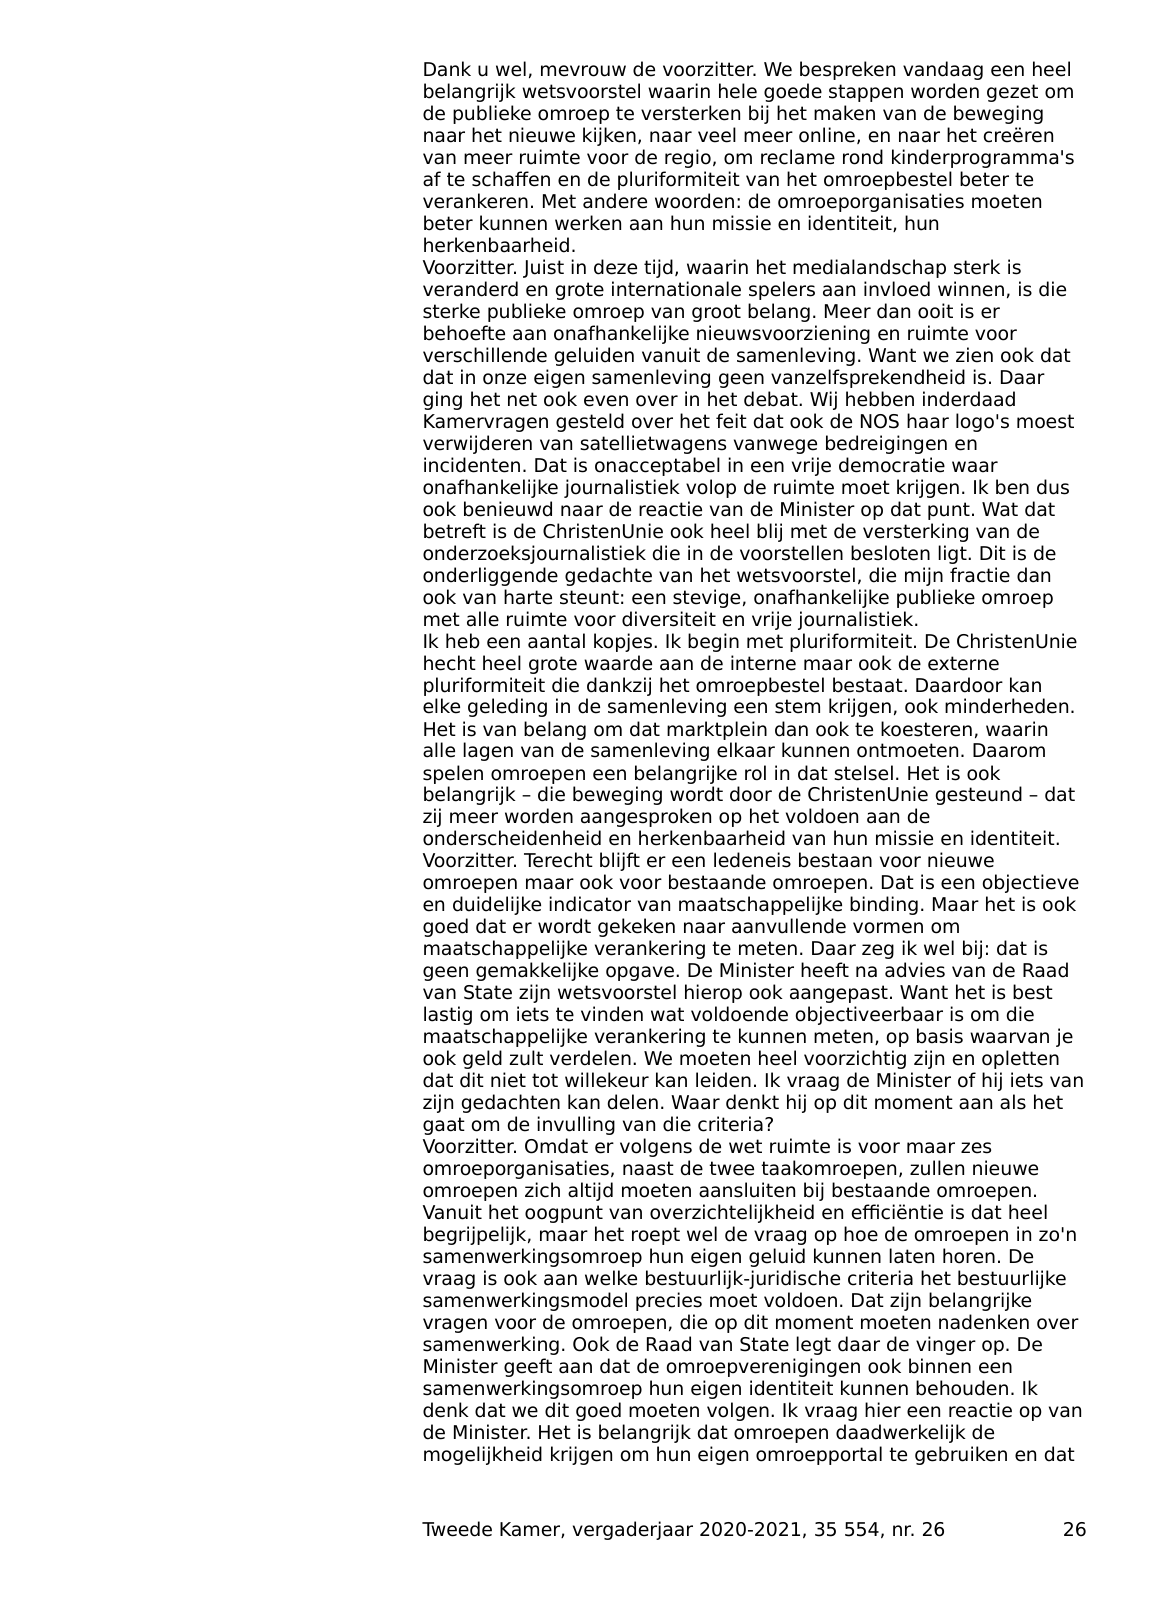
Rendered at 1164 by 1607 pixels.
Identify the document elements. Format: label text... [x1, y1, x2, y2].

text Voorzitter. Juist in deze tijd, waarin het medialandschap sterk is veranderd en grote internationale spelers aan invloed winnen, is die sterke publieke omroep van groot belang. Meer dan ooit is er behoefte aan onafhankelijke nieuwsvoorziening en ruimte voor verschillende geluiden vanuit de samenleving. Want we zien ook dat dat in onze eigen samenleving geen vanzelfsprekendheid is. Daar ging het net ook even over in het debat. Wij hebben inderdaad Kamervragen gesteld over het feit dat ook de NOS haar logo's moest verwijderen van satellietwagens vanwege bedreigingen en incidenten. Dat is onacceptabel in een vrije democratie waar onafhankelijke journalistiek volop de ruimte moet krijgen. Ik ben dus ook benieuwd naar de reactie van de Minister op dat punt. Wat dat betreft is de ChristenUnie ook heel blij met de versterking van de onderzoeksjournalistiek die in de voorstellen besloten ligt. Dit is de onderliggende gedachte van het wetsvoorstel, die mijn fractie dan ook van harte steunt: een stevige, onafhankelijke publieke omroep met alle ruimte voor diversiteit en vrije journalistiek. [422, 257, 1087, 631]
text Voorzitter. Omdat er volgens de wet ruimte is voor maar zes omroeporganisaties, naast de twee taakomroepen, zullen nieuwe omroepen zich altijd moeten aansluiten bij bestaande omroepen. Vanuit het oogpunt van overzichtelijkheid en efficiëntie is dat heel begrijpelijk, maar het roept wel de vraag op hoe de omroepen in zo'n samenwerkingsomroep hun eigen geluid kunnen laten horen. De vraag is ook aan welke bestuurlijk-juridische criteria het bestuurlijke samenwerkingsmodel precies moet voldoen. Dat zijn belangrijke vragen voor de omroepen, die op dit moment moeten nadenken over samenwerking. Ook de Raad van State legt daar de vinger op. De Minister geeft aan dat de omroepverenigingen ook binnen een samenwerkingsomroep hun eigen identiteit kunnen behouden. Ik denk dat we dit goed moeten volgen. Ik vraag hier een reactie op van de Minister. Het is belangrijk dat omroepen daadwerkelijk de mogelijkheid krijgen om hun eigen omroepportal te gebruiken en dat [422, 1136, 1087, 1466]
text Dank u wel, mevrouw de voorzitter. We bespreken vandaag een heel belangrijk wetsvoorstel waarin hele goede stappen worden gezet om de publieke omroep te versterken bij het maken van de beweging naar het nieuwe kijken, naar veel meer online, en naar het creëren van meer ruimte voor de regio, om reclame rond kinderprogramma's af te schaffen en de pluriformiteit van het omroepbestel beter te verankeren. Met andere woorden: de omroeporganisaties moeten beter kunnen werken aan hun missie en identiteit, hun herkenbaarheid. [422, 59, 1087, 257]
text Voorzitter. Terecht blijft er een ledeneis bestaan voor nieuwe omroepen maar ook voor bestaande omroepen. Dat is een objectieve en duidelijke indicator van maatschappelijke binding. Maar het is ook goed dat er wordt gekeken naar aanvullende vormen om maatschappelijke verankering te meten. Daar zeg ik wel bij: dat is geen gemakkelijke opgave. De Minister heeft na advies van de Raad van State zijn wetsvoorstel hierop ook aangepast. Want het is best lastig om iets te vinden wat voldoende objectiveerbaar is om die maatschappelijke verankering te kunnen meten, op basis waarvan je ook geld zult verdelen. We moeten heel voorzichtig zijn en opletten dat dit niet tot willekeur kan leiden. Ik vraag de Minister of hij iets van zijn gedachten kan delen. Waar denkt hij op dit moment aan als het gaat om de invulling van die criteria? [422, 850, 1087, 1136]
text Ik heb een aantal kopjes. Ik begin met pluriformiteit. De ChristenUnie hecht heel grote waarde aan de interne maar ook de externe pluriformiteit die dankzij het omroepbestel bestaat. Daardoor kan elke geleding in de samenleving een stem krijgen, ook minderheden. Het is van belang om dat marktplein dan ook te koesteren, waarin alle lagen van de samenleving elkaar kunnen ontmoeten. Daarom spelen omroepen een belangrijke rol in dat stelsel. Het is ook belangrijk – die beweging wordt door de ChristenUnie gesteund – dat zij meer worden aangesproken op het voldoen aan de onderscheidenheid en herkenbaarheid van hun missie en identiteit. [422, 631, 1087, 850]
